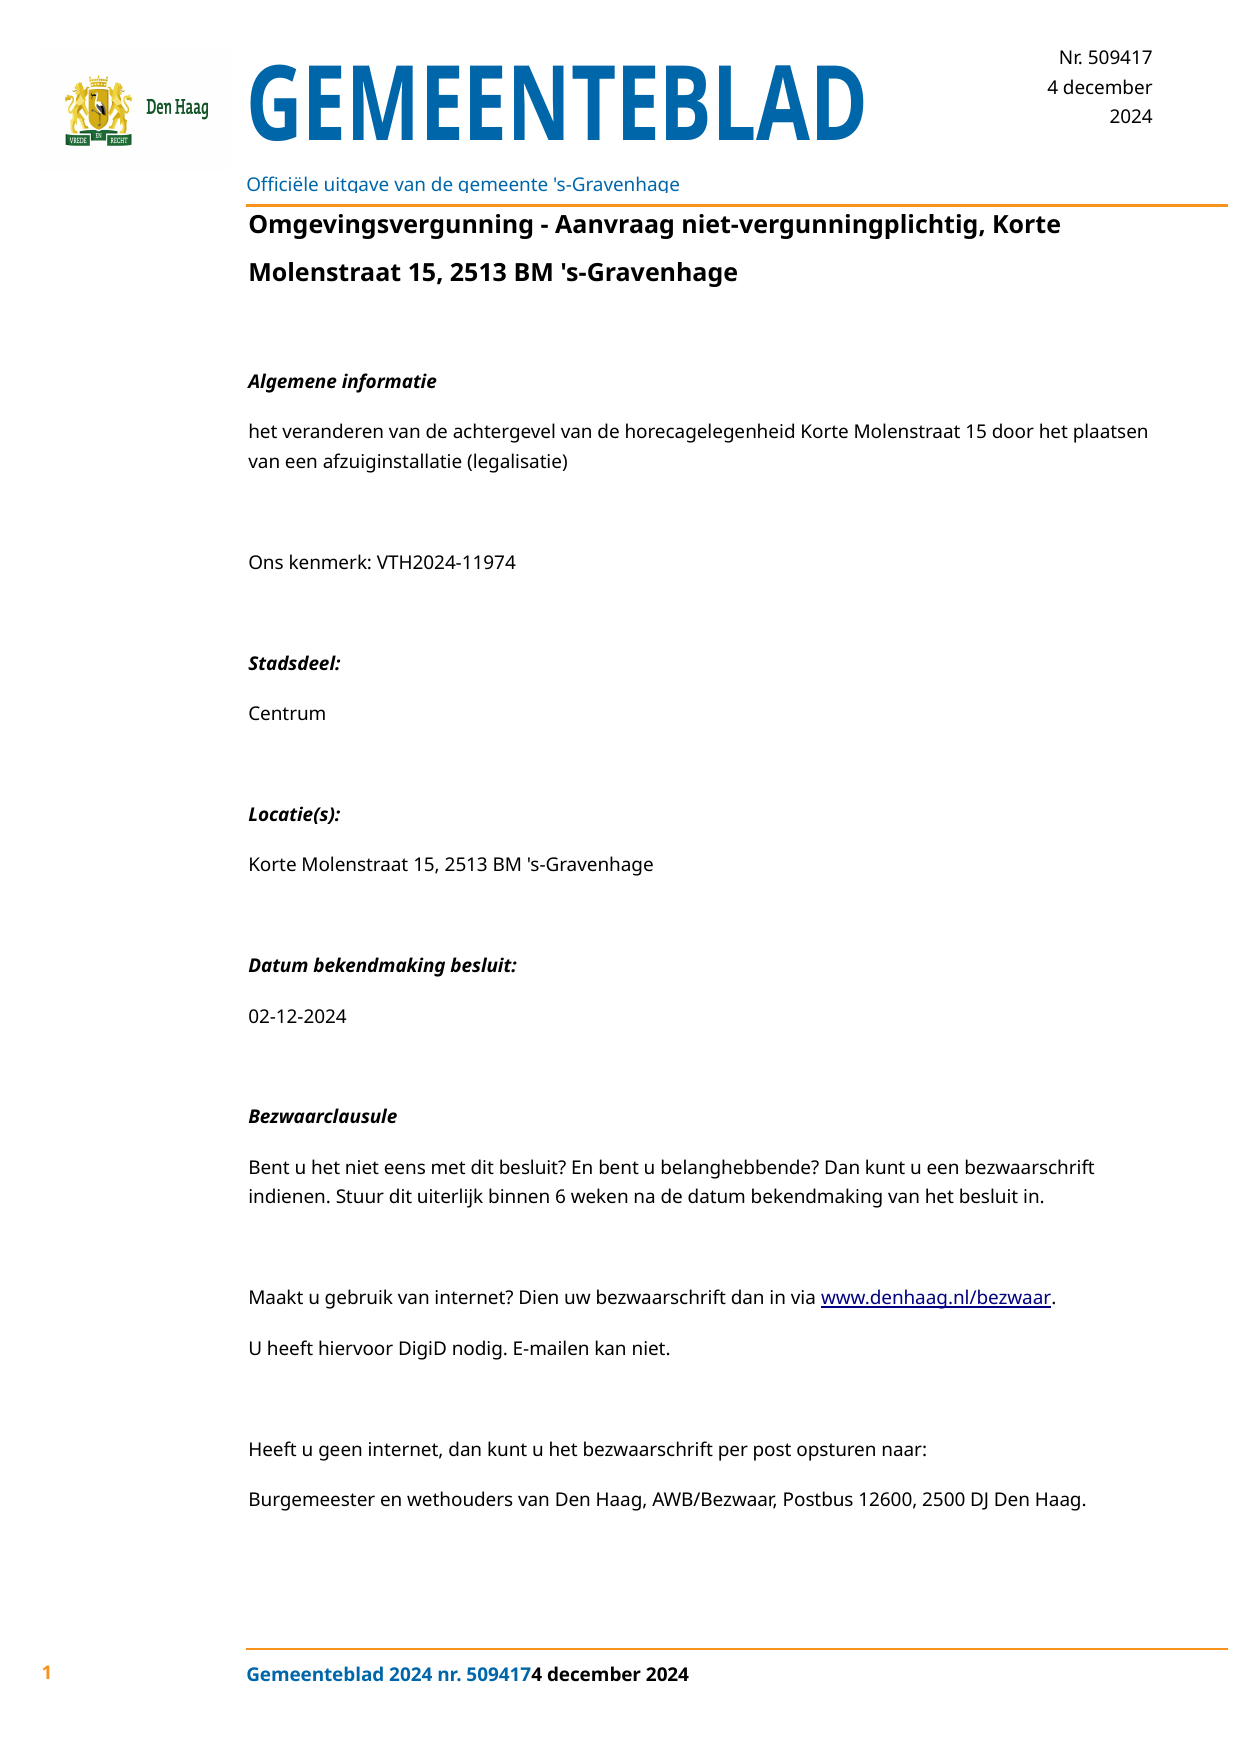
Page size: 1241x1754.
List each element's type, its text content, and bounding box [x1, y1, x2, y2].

text Ons kenmerk: VTH2024-11974 [248, 549, 1152, 575]
text Algemene informatie [248, 368, 1152, 394]
text U heeft hiervoor DigiD nodig. E-mailen kan niet. [248, 1335, 1152, 1361]
text Heeft u geen internet, dan kunt u het bezwaarschrift per post opsturen naar: [248, 1436, 1152, 1462]
text het veranderen van de achtergevel van de horecagelegenheid Korte Molenstraat 15 door het plaatsen van een afzuiginstallatie (legalisatie) [248, 419, 1152, 474]
text Bent u het niet eens met dit besluit? En bent u belanghebbende? Dan kunt u een bezwaarschrift indienen. Stuur dit uiterlijk binnen 6 weken na de datum bekendmaking van het besluit in. [248, 1154, 1152, 1209]
text 02-12-2024 [248, 1003, 1152, 1029]
text Locatie(s): [248, 801, 1152, 827]
text Maakt u gebruik van internet? Dien uw bezwaarschrift dan in via www.denhaag.nl/bezwaar. [248, 1284, 1152, 1310]
text Burgemeester en wethouders van Den Haag, AWB/Bezwaar, Postbus 12600, 2500 DJ Den Haag. [248, 1486, 1152, 1512]
text Stadsdeel: [248, 650, 1152, 676]
text Korte Molenstraat 15, 2513 BM 's-Gravenhage [248, 852, 1152, 877]
text Bezwaarclausule [248, 1104, 1152, 1129]
text Omgevingsvergunning - Aanvraag niet-vergunningplichtig, Korte Molenstraat 15, 2513 BM 's-Gravenhage [248, 207, 1152, 288]
picture [41, 47, 231, 172]
text Centrum [248, 700, 1152, 726]
text Datum bekendmaking besluit: [248, 952, 1152, 978]
